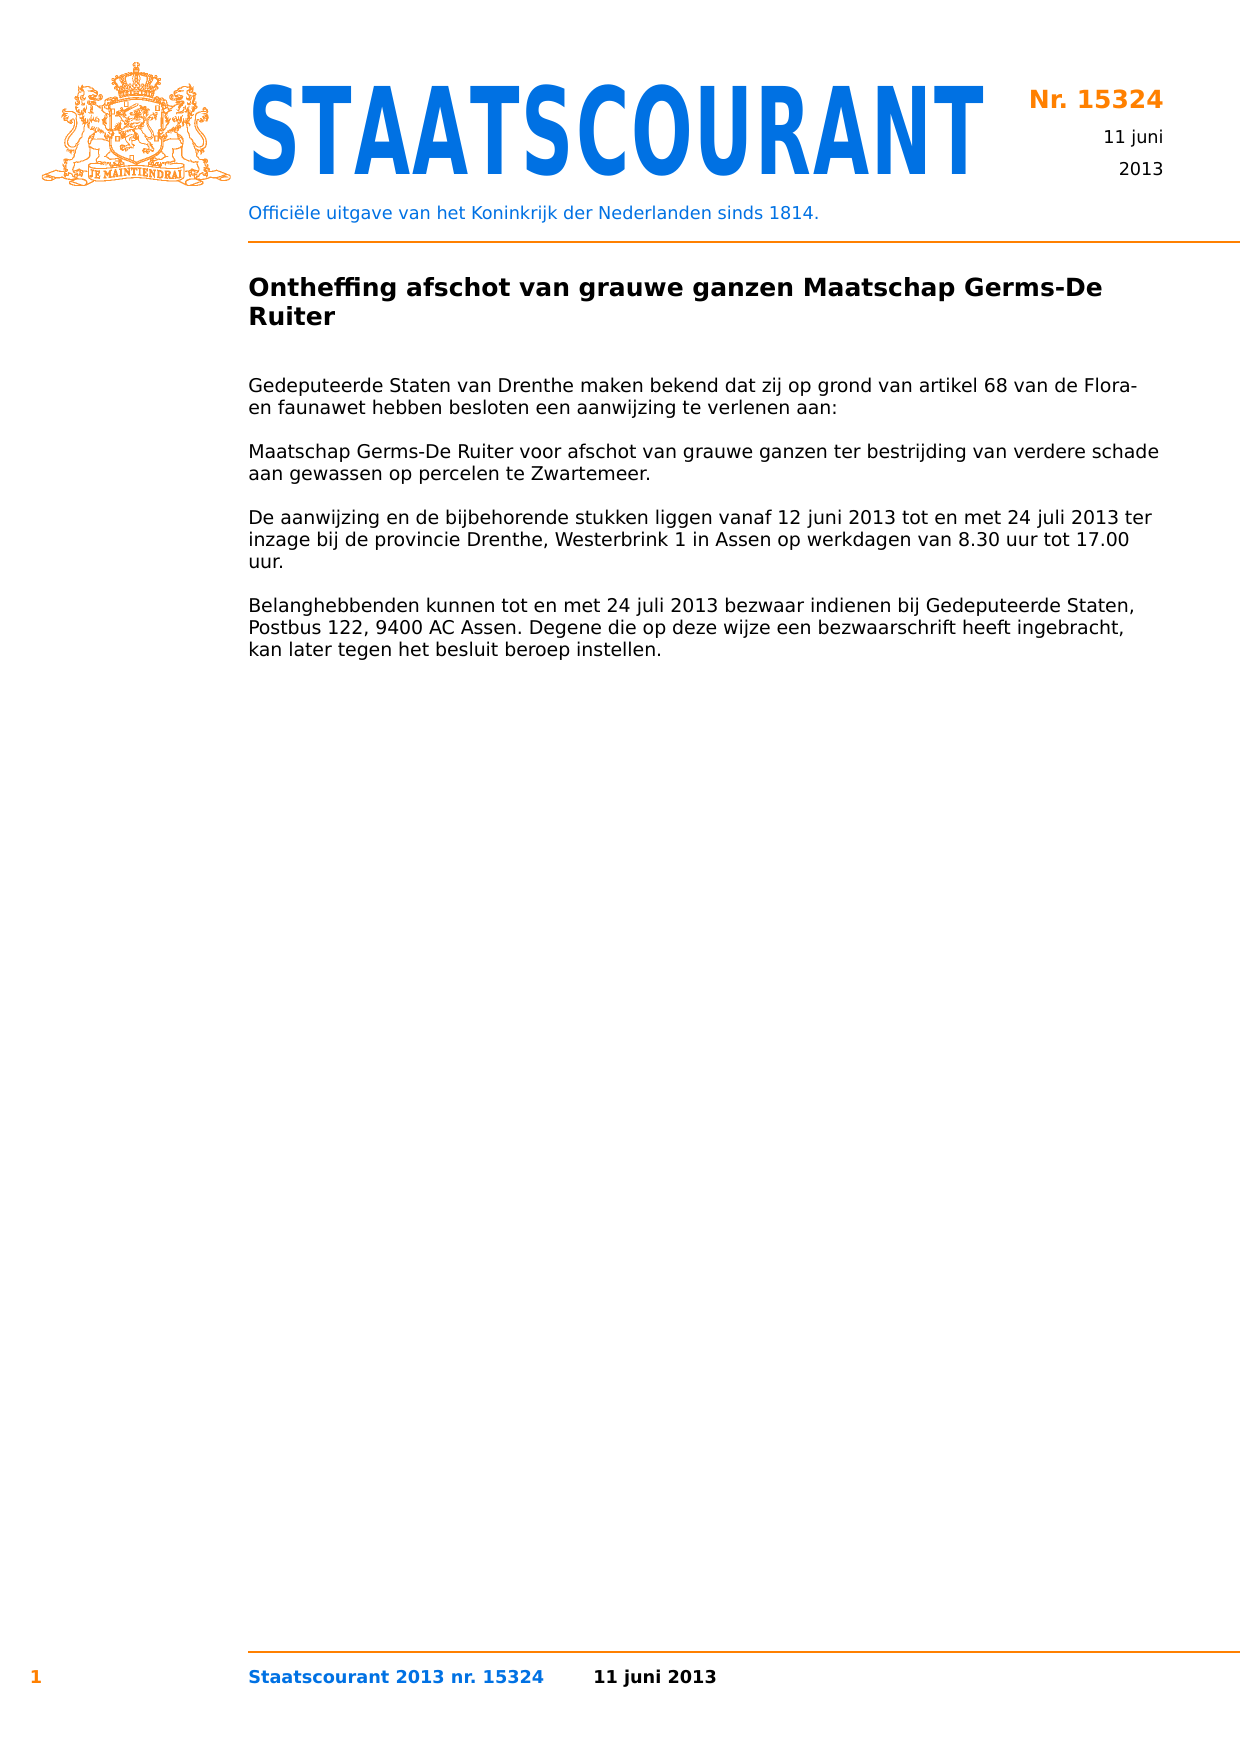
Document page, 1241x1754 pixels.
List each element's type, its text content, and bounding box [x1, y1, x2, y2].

text Gedeputeerde Staten van Drenthe maken bekend dat zij op grond van artikel 68 van de Flora- en faunawet hebben besloten een aanwijzing te verlenen aan: [248, 375, 1163, 419]
text Belanghebbenden kunnen tot en met 24 juli 2013 bezwaar indienen bij Gedeputeerde Staten, Postbus 122, 9400 AC Assen. Degene die op deze wijze een bezwaarschrift heeft ingebracht, kan later tegen het besluit beroep instellen. [248, 594, 1163, 661]
subtitle Ontheffing afschot van grauwe ganzen Maatschap Germs-De Ruiter [248, 273, 1163, 331]
table_header STAATSCOURANT [248, 62, 998, 203]
table_header [25, 62, 248, 241]
picture [41, 62, 231, 186]
table_cell Officiële uitgave van het Koninkrijk der Nederlanden sinds 1814. [248, 203, 1240, 241]
text De aanwijzing en de bijbehorende stukken liggen vanaf 12 juni 2013 tot en met 24 juli 2013 ter inzage bij de provincie Drenthe, Westerbrink 1 in Assen op werkdagen van 8.30 uur tot 17.00 uur. [248, 507, 1163, 573]
text Maatschap Germs-De Ruiter voor afschot van grauwe ganzen ter bestrijding van verdere schade aan gewassen op percelen te Zwartemeer. [248, 441, 1163, 485]
table_cell 2013 [998, 153, 1240, 203]
table_header Nr. 15324 [998, 62, 1240, 121]
table_cell 11 juni [998, 121, 1240, 153]
